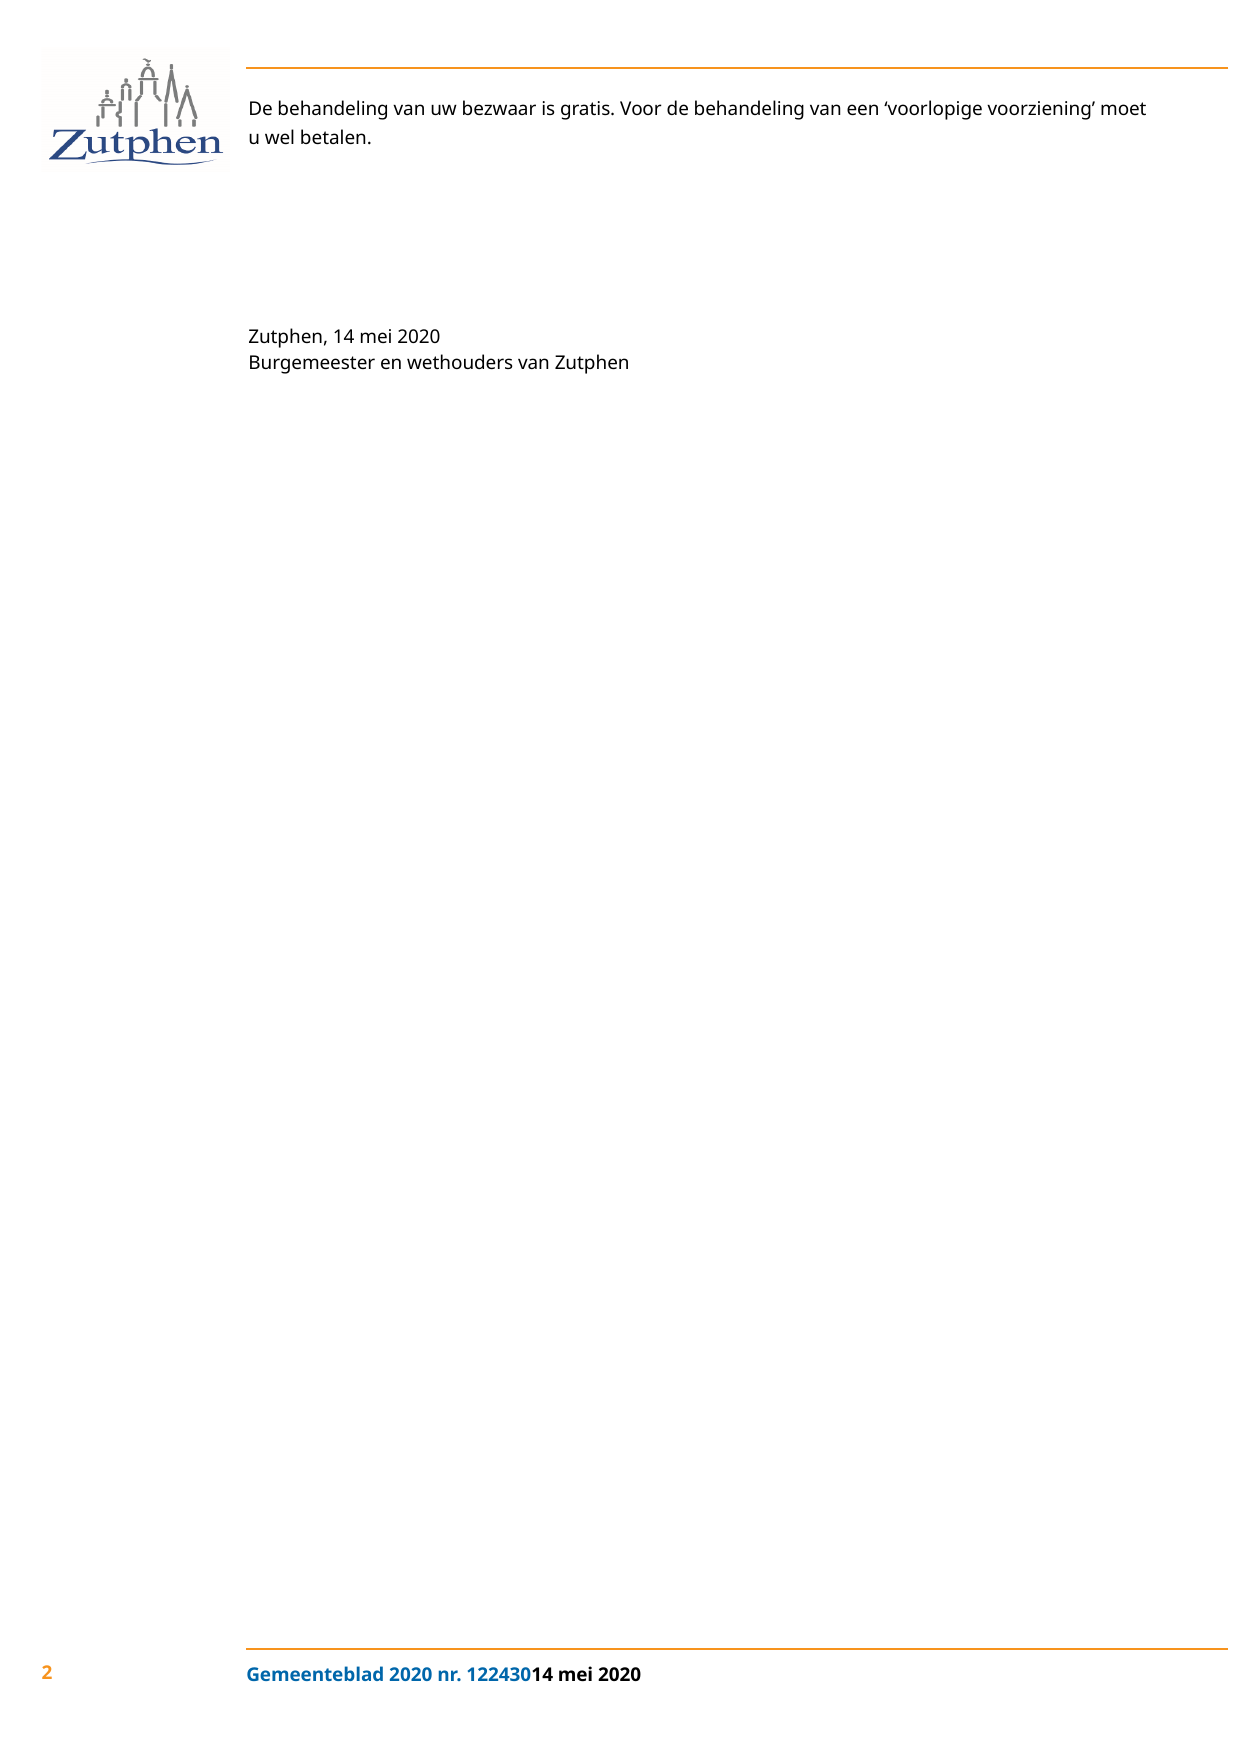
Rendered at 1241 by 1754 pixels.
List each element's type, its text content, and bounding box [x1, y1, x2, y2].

text Burgemeester en wethouders van Zutphen [248, 349, 1152, 375]
picture [41, 47, 231, 172]
text Zutphen, 14 mei 2020 [248, 323, 1152, 349]
text De behandeling van uw bezwaar is gratis. Voor de behandeling van een ‘voorlopige voorziening’ moet u wel betalen. [248, 95, 1152, 150]
